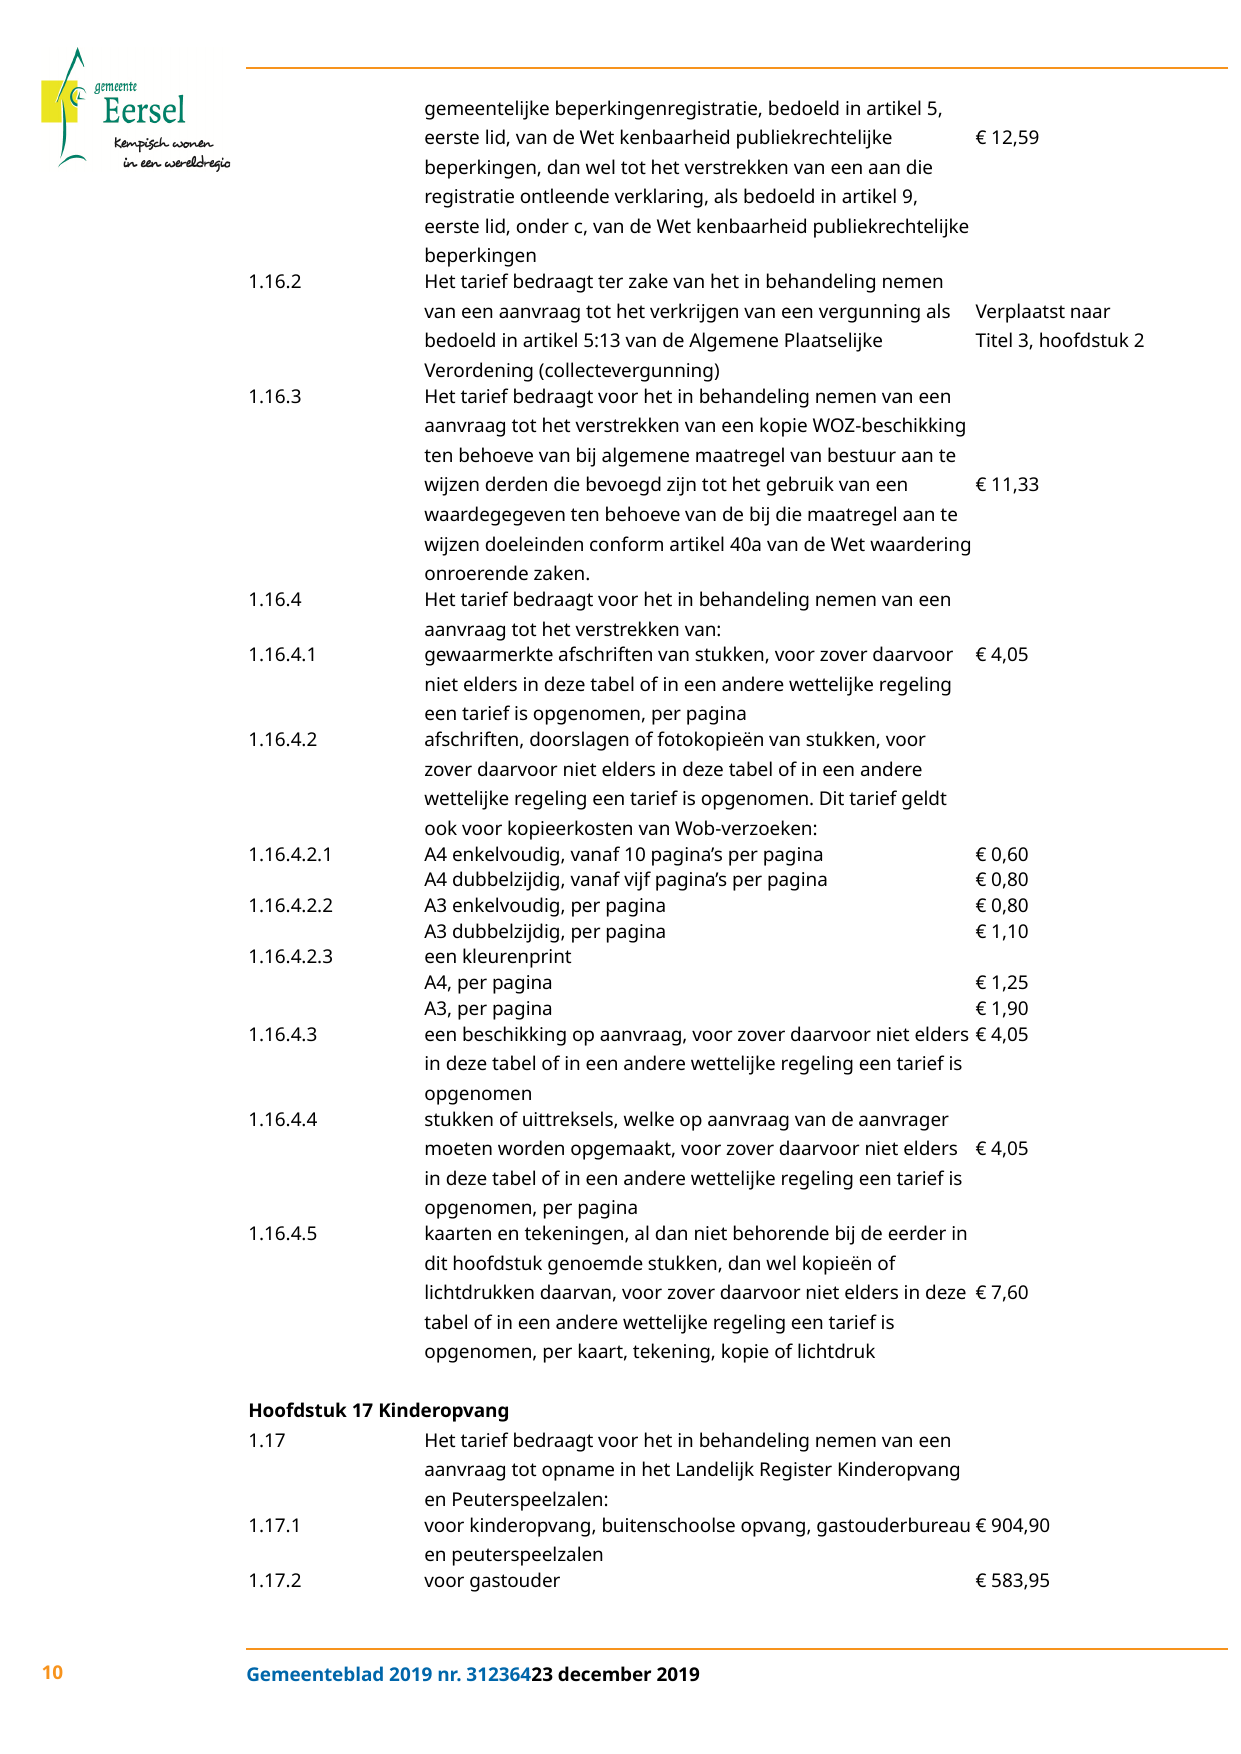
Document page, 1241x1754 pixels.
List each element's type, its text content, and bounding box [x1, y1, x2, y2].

table_cell 1.17.2 [248, 1567, 424, 1593]
table_cell A3 enkelvoudig, per pagina [424, 892, 975, 918]
table_cell A4 enkelvoudig, vanaf 10 pagina’s per pagina [424, 841, 975, 867]
table_cell Het tarief bedraagt ter zake van het in behandeling nemen van een aanvraag tot het verkrijgen van een vergunning als bedoeld in artikel 5:13 van de Algemene Plaatselijke Verordening (collectevergunning) [424, 269, 975, 383]
table_cell 1.16.4 [248, 586, 424, 641]
table_cell A3 dubbelzijdig, per pagina [424, 918, 975, 944]
table_header [248, 95, 424, 268]
table_cell € 4,05 [975, 1021, 1152, 1106]
table_header [975, 1427, 1152, 1512]
table_cell A4, per pagina [424, 970, 975, 995]
table_cell € 1,25 [975, 970, 1152, 995]
table_cell € 4,05 [975, 1106, 1152, 1220]
table_cell 1.16.2 [248, 269, 424, 383]
table_cell voor kinderopvang, buitenschoolse opvang, gastouderbureau en peuterspeelzalen [424, 1512, 975, 1567]
table_cell € 11,33 [975, 383, 1152, 586]
table_cell € 0,60 [975, 841, 1152, 867]
table_cell Het tarief bedraagt voor het in behandeling nemen van een aanvraag tot het verstrekken van een kopie WOZ-beschikking ten behoeve van bij algemene maatregel van bestuur aan te wijzen derden die bevoegd zijn tot het gebruik van een waardegegeven ten behoeve van de bij die maatregel aan te wijzen doeleinden conform artikel 40a van de Wet waardering onroerende zaken. [424, 383, 975, 586]
table_cell gewaarmerkte afschriften van stukken, voor zover daarvoor niet elders in deze tabel of in een andere wettelijke regeling een tarief is opgenomen, per pagina [424, 641, 975, 726]
text Hoofdstuk 17 Kinderopvang [248, 1397, 1152, 1423]
table_cell € 7,60 [975, 1220, 1152, 1364]
table_cell [975, 726, 1152, 841]
table_cell 1.16.4.2.2 [248, 892, 424, 918]
table_cell A4 dubbelzijdig, vanaf vijf pagina’s per pagina [424, 867, 975, 892]
table_cell 1.16.4.5 [248, 1220, 424, 1364]
table_cell [248, 995, 424, 1021]
table_cell 1.17.1 [248, 1512, 424, 1567]
table_cell [248, 970, 424, 995]
table_header Het tarief bedraagt voor het in behandeling nemen van een aanvraag tot opname in het Landelijk Register Kinderopvang en Peuterspeelzalen: [424, 1427, 975, 1512]
table_header € 12,59 [975, 95, 1152, 268]
table_cell A3, per pagina [424, 995, 975, 1021]
table_cell kaarten en tekeningen, al dan niet behorende bij de eerder in dit hoofdstuk genoemde stukken, dan wel kopieën of lichtdrukken daarvan, voor zover daarvoor niet elders in deze tabel of in een andere wettelijke regeling een tarief is opgenomen, per kaart, tekening, kopie of lichtdruk [424, 1220, 975, 1364]
table_cell 1.16.4.2.3 [248, 944, 424, 969]
table_cell 1.16.4.2.1 [248, 841, 424, 867]
table_cell 1.16.4.1 [248, 641, 424, 726]
table_header 1.17 [248, 1427, 424, 1512]
table_cell € 583,95 [975, 1567, 1152, 1593]
table_header gemeentelijke beperkingenregistratie, bedoeld in artikel 5, eerste lid, van de Wet kenbaarheid publiekrechtelijke beperkingen, dan wel tot het verstrekken van een aan die registratie ontleende verklaring, als bedoeld in artikel 9, eerste lid, onder c, van de Wet kenbaarheid publiekrechtelijke beperkingen [424, 95, 975, 268]
table_cell Verplaatst naar Titel 3, hoofdstuk 2 [975, 269, 1152, 383]
table_cell voor gastouder [424, 1567, 975, 1593]
table_cell € 1,90 [975, 995, 1152, 1021]
table_cell € 904,90 [975, 1512, 1152, 1567]
table_cell [975, 944, 1152, 969]
picture [41, 47, 231, 172]
table_cell Het tarief bedraagt voor het in behandeling nemen van een aanvraag tot het verstrekken van: [424, 586, 975, 641]
table_cell 1.16.4.2 [248, 726, 424, 841]
table_cell 1.16.3 [248, 383, 424, 586]
table_cell [248, 867, 424, 892]
table_cell € 0,80 [975, 892, 1152, 918]
table_cell € 4,05 [975, 641, 1152, 726]
table_cell 1.16.4.3 [248, 1021, 424, 1106]
table_cell [975, 586, 1152, 641]
table_cell € 0,80 [975, 867, 1152, 892]
table_cell 1.16.4.4 [248, 1106, 424, 1220]
table_cell een beschikking op aanvraag, voor zover daarvoor niet elders in deze tabel of in een andere wettelijke regeling een tarief is opgenomen [424, 1021, 975, 1106]
table_cell [248, 918, 424, 944]
table_cell stukken of uittreksels, welke op aanvraag van de aanvrager moeten worden opgemaakt, voor zover daarvoor niet elders in deze tabel of in een andere wettelijke regeling een tarief is opgenomen, per pagina [424, 1106, 975, 1220]
table_cell afschriften, doorslagen of fotokopieën van stukken, voor zover daarvoor niet elders in deze tabel of in een andere wettelijke regeling een tarief is opgenomen. Dit tarief geldt ook voor kopieerkosten van Wob-verzoeken: [424, 726, 975, 841]
table_cell € 1,10 [975, 918, 1152, 944]
table_cell een kleurenprint [424, 944, 975, 969]
